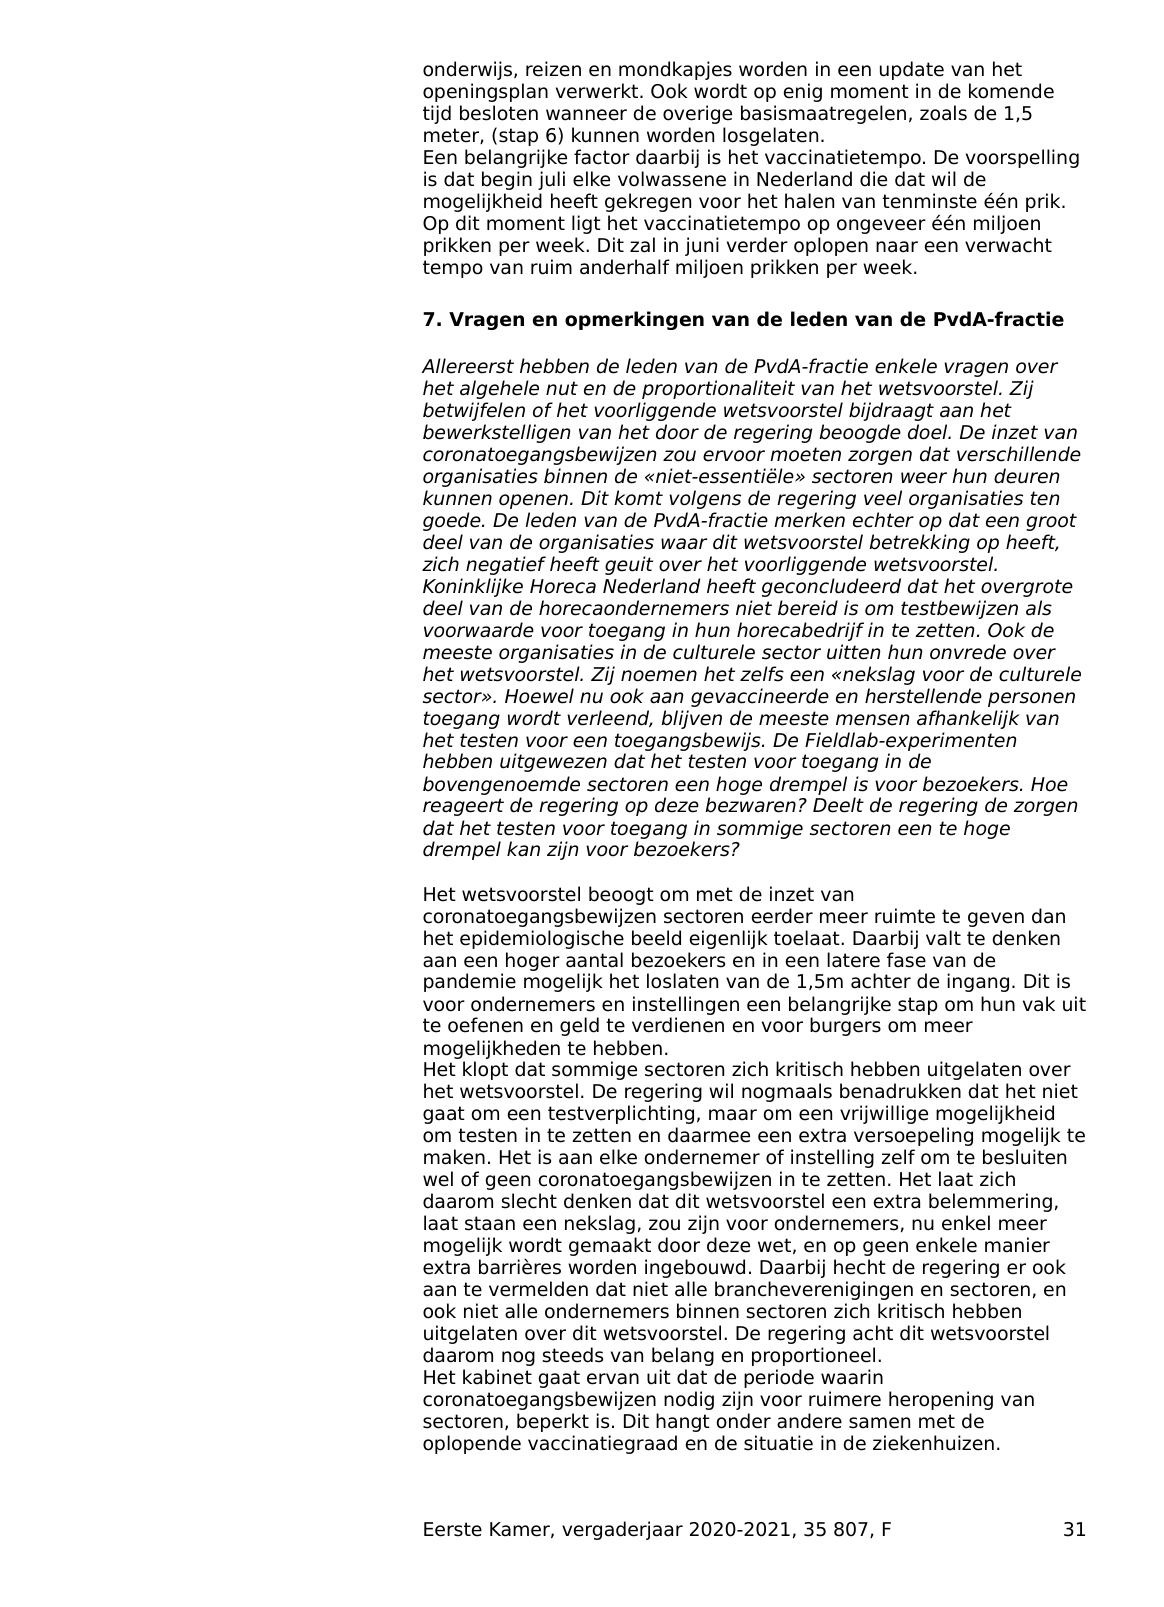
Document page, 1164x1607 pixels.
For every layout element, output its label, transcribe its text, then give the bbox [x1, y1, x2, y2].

text Het klopt dat sommige sectoren zich kritisch hebben uitgelaten over het wetsvoorstel. De regering wil nogmaals benadrukken dat het niet gaat om een testverplichting, maar om een vrijwillige mogelijkheid om testen in te zetten en daarmee een extra versoepeling mogelijk te maken. Het is aan elke ondernemer of instelling zelf om te besluiten wel of geen coronatoegangsbewijzen in te zetten. Het laat zich daarom slecht denken dat dit wetsvoorstel een extra belemmering, laat staan een nekslag, zou zijn voor ondernemers, nu enkel meer mogelijk wordt gemaakt door deze wet, en op geen enkele manier extra barrières worden ingebouwd. Daarbij hecht de regering er ook aan te vermelden dat niet alle brancheverenigingen en sectoren, en ook niet alle ondernemers binnen sectoren zich kritisch hebben uitgelaten over dit wetsvoorstel. De regering acht dit wetsvoorstel daarom nog steeds van belang en proportioneel. [422, 1059, 1087, 1367]
text Een belangrijke factor daarbij is het vaccinatietempo. De voorspelling is dat begin juli elke volwassene in Nederland die dat wil de mogelijkheid heeft gekregen voor het halen van tenminste één prik. Op dit moment ligt het vaccinatietempo op ongeveer één miljoen prikken per week. Dit zal in juni verder oplopen naar een verwacht tempo van ruim anderhalf miljoen prikken per week. [422, 147, 1087, 279]
text onderwijs, reizen en mondkapjes worden in een update van het openingsplan verwerkt. Ook wordt op enig moment in de komende tijd besloten wanneer de overige basismaatregelen, zoals de 1,5 meter, (stap 6) kunnen worden losgelaten. [422, 59, 1087, 147]
subtitle 7. Vragen en opmerkingen van de leden van de PvdA-fractie [422, 309, 1087, 331]
text Allereerst hebben de leden van de PvdA-fractie enkele vragen over het algehele nut en de proportionaliteit van het wetsvoorstel. Zij betwijfelen of het voorliggende wetsvoorstel bijdraagt aan het bewerkstelligen van het door de regering beoogde doel. De inzet van coronatoegangsbewijzen zou ervoor moeten zorgen dat verschillende organisaties binnen de «niet-essentiële» sectoren weer hun deuren kunnen openen. Dit komt volgens de regering veel organisaties ten goede. De leden van de PvdA-fractie merken echter op dat een groot deel van de organisaties waar dit wetsvoorstel betrekking op heeft, zich negatief heeft geuit over het voorliggende wetsvoorstel. Koninklijke Horeca Nederland heeft geconcludeerd dat het overgrote deel van de horecaondernemers niet bereid is om testbewijzen als voorwaarde voor toegang in hun horecabedrijf in te zetten. Ook de meeste organisaties in de culturele sector uitten hun onvrede over het wetsvoorstel. Zij noemen het zelfs een «nekslag voor de culturele sector». Hoewel nu ook aan gevaccineerde en herstellende personen toegang wordt verleend, blijven de meeste mensen afhankelijk van het testen voor een toegangsbewijs. De Fieldlab-experimenten hebben uitgewezen dat het testen voor toegang in de bovengenoemde sectoren een hoge drempel is voor bezoekers. Hoe reageert de regering op deze bezwaren? Deelt de regering de zorgen dat het testen voor toegang in sommige sectoren een te hoge drempel kan zijn voor bezoekers? [422, 356, 1087, 861]
text Het wetsvoorstel beoogt om met de inzet van coronatoegangsbewijzen sectoren eerder meer ruimte te geven dan het epidemiologische beeld eigenlijk toelaat. Daarbij valt te denken aan een hoger aantal bezoekers en in een latere fase van de pandemie mogelijk het loslaten van de 1,5m achter de ingang. Dit is voor ondernemers en instellingen een belangrijke stap om hun vak uit te oefenen en geld te verdienen en voor burgers om meer mogelijkheden te hebben. [422, 883, 1087, 1059]
text Het kabinet gaat ervan uit dat de periode waarin coronatoegangsbewijzen nodig zijn voor ruimere heropening van sectoren, beperkt is. Dit hangt onder andere samen met de oplopende vaccinatiegraad en de situatie in de ziekenhuizen. [422, 1367, 1087, 1455]
